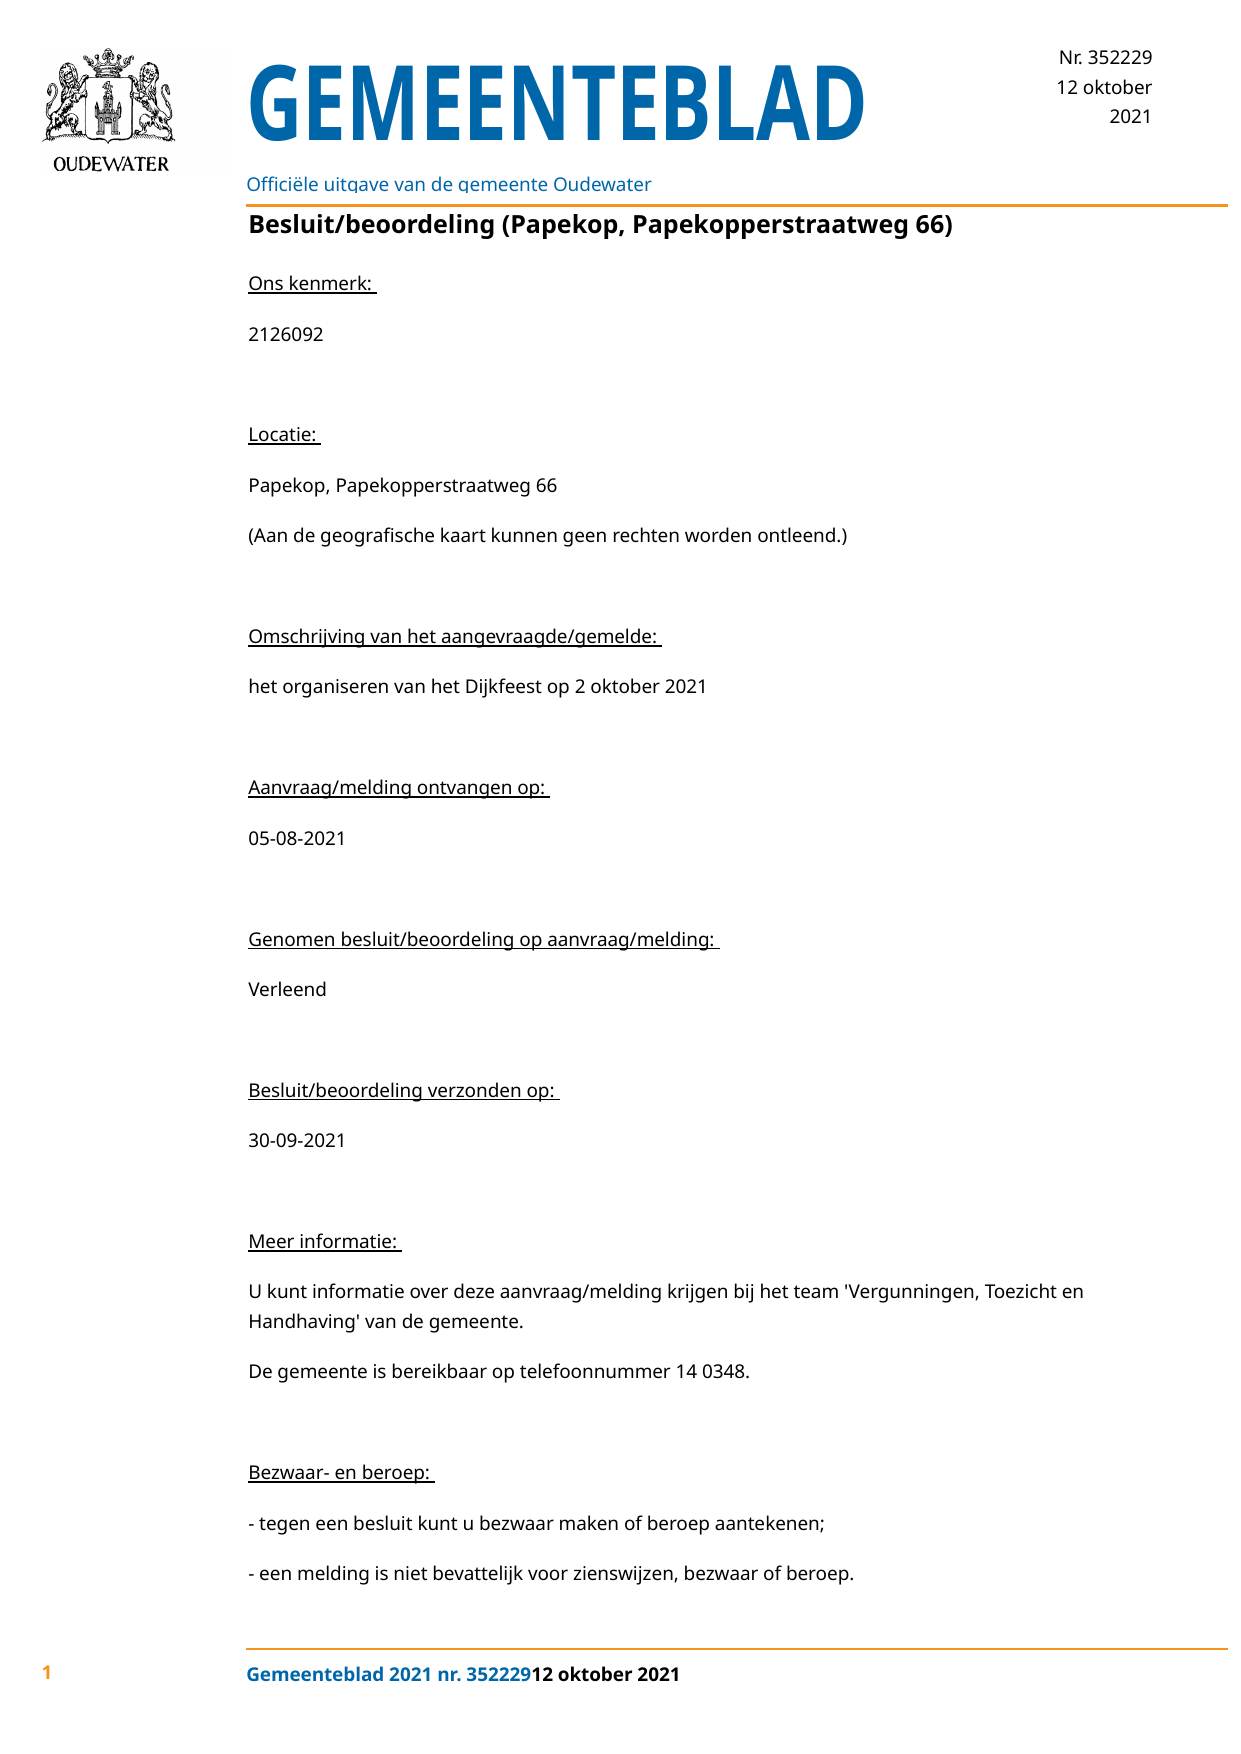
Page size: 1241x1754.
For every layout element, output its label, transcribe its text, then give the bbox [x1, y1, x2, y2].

text Aanvraag/melding ontvangen op: [248, 774, 1152, 800]
text Besluit/beoordeling verzonden op: [248, 1077, 1152, 1103]
text De gemeente is bereikbaar op telefoonnummer 14 0348. [248, 1359, 1152, 1384]
text 2126092 [248, 321, 1152, 346]
text Locatie: [248, 422, 1152, 447]
text Ons kenmerk: [248, 270, 1152, 296]
text Bezwaar- en beroep: [248, 1459, 1152, 1485]
text 30-09-2021 [248, 1127, 1152, 1153]
text - tegen een besluit kunt u bezwaar maken of beroep aantekenen; [248, 1510, 1152, 1536]
text Omschrijving van het aangevraagde/gemelde: [248, 623, 1152, 649]
text 05-08-2021 [248, 825, 1152, 851]
text Meer informatie: [248, 1228, 1152, 1254]
text Papekop, Papekopperstraatweg 66 [248, 472, 1152, 498]
text het organiseren van het Dijkfeest op 2 oktober 2021 [248, 674, 1152, 699]
text - een melding is niet bevattelijk voor zienswijzen, bezwaar of beroep. [248, 1560, 1152, 1586]
text (Aan de geografische kaart kunnen geen rechten worden ontleend.) [248, 522, 1152, 548]
text U kunt informatie over deze aanvraag/melding krijgen bij het team 'Vergunningen, Toezicht en Handhaving' van de gemeente. [248, 1279, 1152, 1334]
text Besluit/beoordeling (Papekop, Papekopperstraatweg 66) [248, 207, 1152, 241]
text Verleend [248, 976, 1152, 1002]
picture [41, 47, 231, 172]
text Genomen besluit/beoordeling op aanvraag/melding: [248, 926, 1152, 951]
